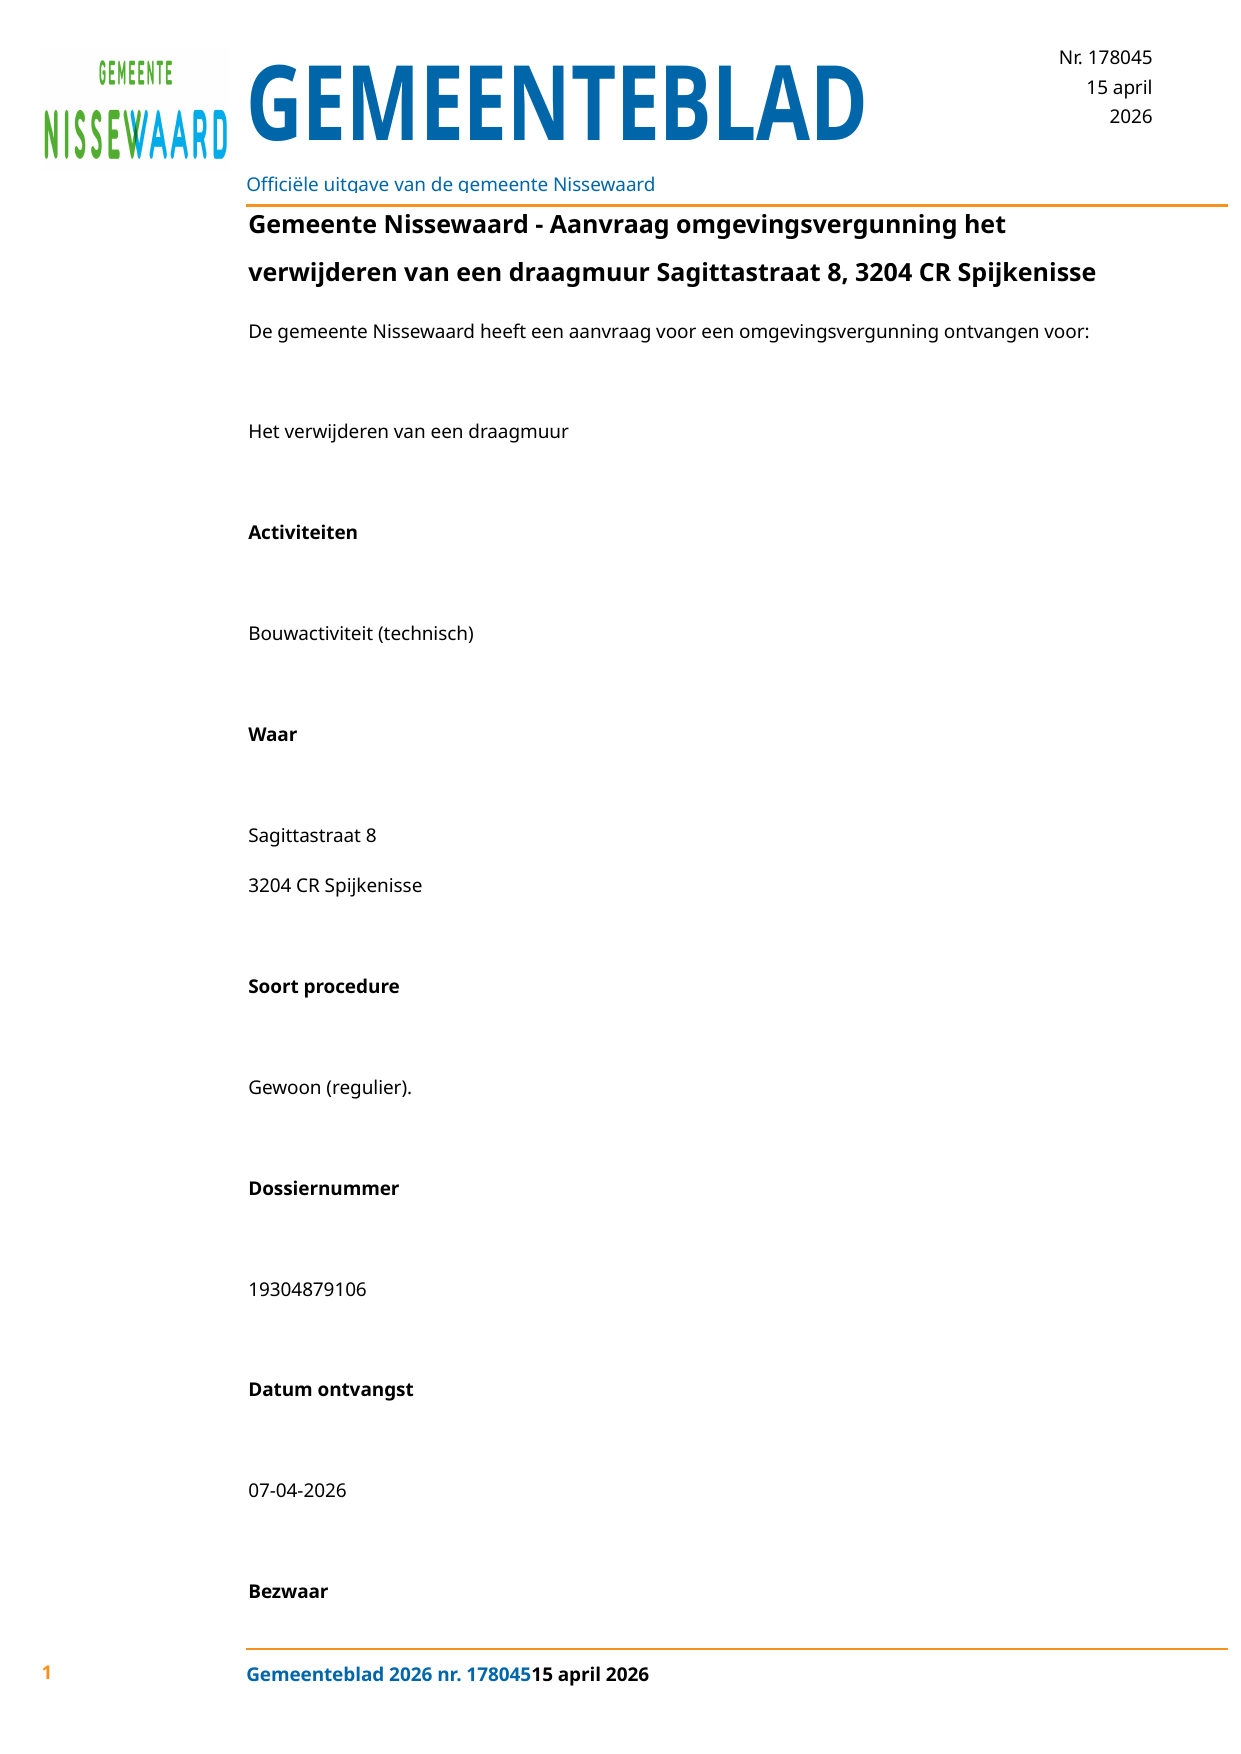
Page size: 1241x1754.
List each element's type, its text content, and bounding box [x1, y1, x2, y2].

text Waar [248, 721, 1152, 747]
text Activiteiten [248, 519, 1152, 545]
text 3204 CR Spijkenisse [248, 872, 1152, 898]
text 07-04-2026 [248, 1477, 1152, 1503]
text Het verwijderen van een draagmuur [248, 419, 1152, 444]
picture [41, 47, 231, 172]
text Gemeente Nissewaard - Aanvraag omgevingsvergunning het verwijderen van een draagmuur Sagittastraat 8, 3204 CR Spijkenisse [248, 207, 1152, 288]
text Sagittastraat 8 [248, 822, 1152, 848]
text Soort procedure [248, 973, 1152, 999]
text Datum ontvangst [248, 1377, 1152, 1402]
text Bouwactiviteit (technisch) [248, 620, 1152, 646]
text Dossiernummer [248, 1175, 1152, 1201]
text Bezwaar [248, 1578, 1152, 1604]
text De gemeente Nissewaard heeft een aanvraag voor een omgevingsvergunning ontvangen voor: [248, 318, 1152, 344]
text Gewoon (regulier). [248, 1074, 1152, 1100]
text 19304879106 [248, 1276, 1152, 1302]
